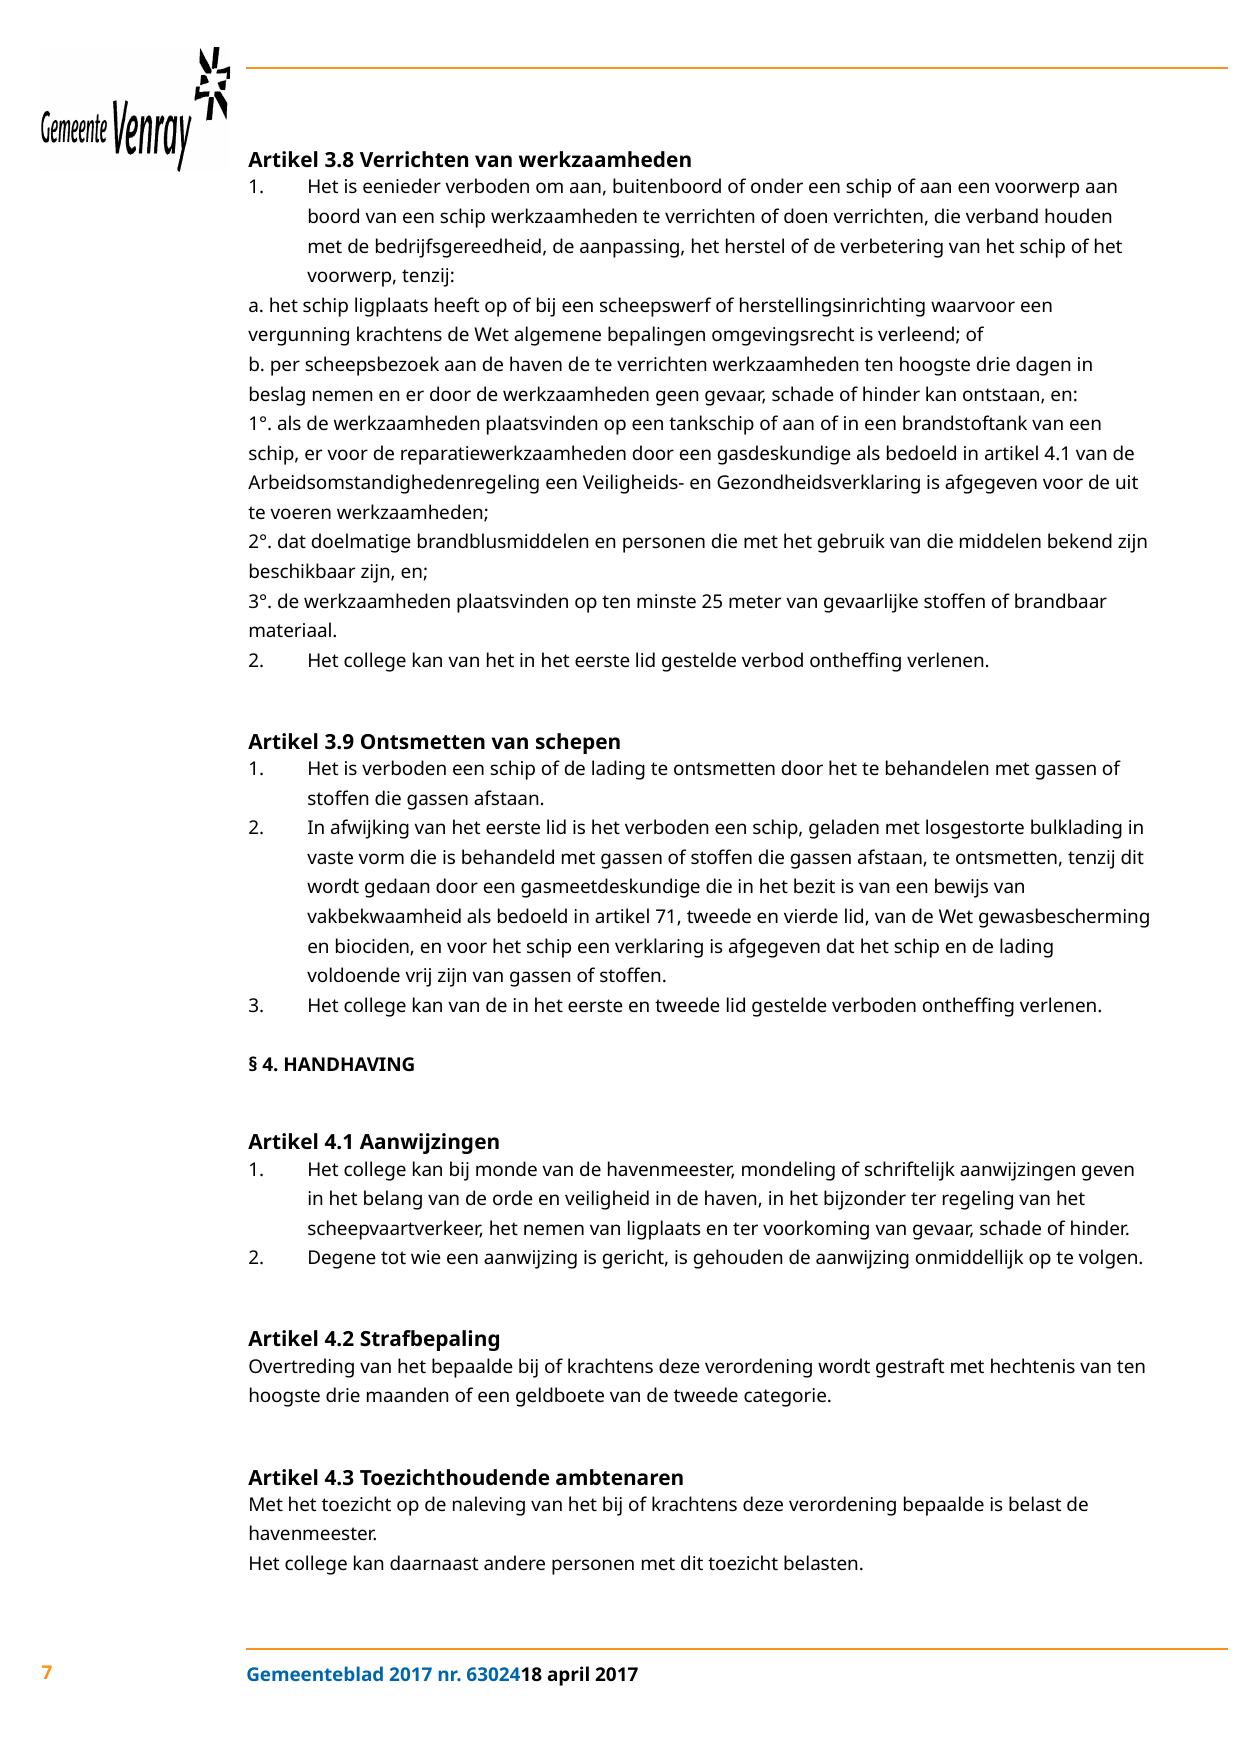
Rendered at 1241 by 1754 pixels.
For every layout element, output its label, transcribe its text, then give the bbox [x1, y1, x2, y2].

list In afwijking van het eerste lid is het verboden een schip, geladen met losgestorte bulklading in vaste vorm die is behandeld met gassen of stoffen die gassen afstaan, te ontsmetten, tenzij dit wordt gedaan door een gasmeetdeskundige die in het bezit is van een bewijs van vakbekwaamheid als bedoeld in artikel 71, tweede en vierde lid, van de Wet gewasbescherming en biociden, en voor het schip een verklaring is afgegeven dat het schip en de lading voldoende vrij zijn van gassen of stoffen. [248, 814, 1152, 988]
list Degene tot wie een aanwijzing is gericht, is gehouden de aanwijzing onmiddellijk op te volgen. [248, 1244, 1152, 1270]
list Het college kan van het in het eerste lid gestelde verbod ontheffing verlenen. [248, 647, 1152, 673]
text Overtreding van het bepaalde bij of krachtens deze verordening wordt gestraft met hechtenis van ten hoogste drie maanden of een geldboete van de tweede categorie. [248, 1353, 1152, 1408]
text Artikel 4.3 Toezichthoudende ambtenaren [248, 1463, 1152, 1491]
picture [41, 47, 231, 172]
text 3°. de werkzaamheden plaatsvinden op ten minste 25 meter van gevaarlijke stoffen of brandbaar materiaal. [248, 588, 1152, 643]
text 2°. dat doelmatige brandblusmiddelen en personen die met het gebruik van die middelen bekend zijn beschikbaar zijn, en; [248, 529, 1152, 584]
list Het college kan van de in het eerste en tweede lid gestelde verboden ontheffing verlenen. [248, 992, 1152, 1018]
list Het is eenieder verboden om aan, buitenboord of onder een schip of aan een voorwerp aan boord van een schip werkzaamheden te verrichten of doen verrichten, die verband houden met de bedrijfsgereedheid, de aanpassing, het herstel of de verbetering van het schip of het voorwerp, tenzij: [248, 174, 1152, 288]
text a. het schip ligplaats heeft op of bij een scheepswerf of herstellingsinrichting waarvoor een vergunning krachtens de Wet algemene bepalingen omgevingsrecht is verleend; of [248, 292, 1152, 347]
list Het college kan bij monde van de havenmeester, mondeling of schriftelijk aanwijzingen geven in het belang van de orde en veiligheid in de haven, in het bijzonder ter regeling van het scheepvaartverkeer, het nemen van ligplaats en ter voorkoming van gevaar, schade of hinder. [248, 1156, 1152, 1241]
text § 4. HANDHAVING [248, 1051, 1152, 1077]
text Artikel 3.9 Ontsmetten van schepen [248, 727, 1152, 755]
text Artikel 4.2 Strafbepaling [248, 1324, 1152, 1353]
text Artikel 3.8 Verrichten van werkzaamheden [248, 145, 1152, 174]
text Met het toezicht op de naleving van het bij of krachtens deze verordening bepaalde is belast de havenmeester. [248, 1491, 1152, 1546]
list Het is verboden een schip of de lading te ontsmetten door het te behandelen met gassen of stoffen die gassen afstaan. [248, 755, 1152, 811]
text Artikel 4.1 Aanwijzingen [248, 1127, 1152, 1156]
text b. per scheepsbezoek aan de haven de te verrichten werkzaamheden ten hoogste drie dagen in beslag nemen en er door de werkzaamheden geen gevaar, schade of hinder kan ontstaan, en: [248, 351, 1152, 406]
text Het college kan daarnaast andere personen met dit toezicht belasten. [248, 1550, 1152, 1576]
text 1°. als de werkzaamheden plaatsvinden op een tankschip of aan of in een brandstoftank van een schip, er voor de reparatiewerkzaamheden door een gasdeskundige als bedoeld in artikel 4.1 van de Arbeidsomstandighedenregeling een Veiligheids- en Gezondheidsverklaring is afgegeven voor de uit te voeren werkzaamheden; [248, 410, 1152, 525]
